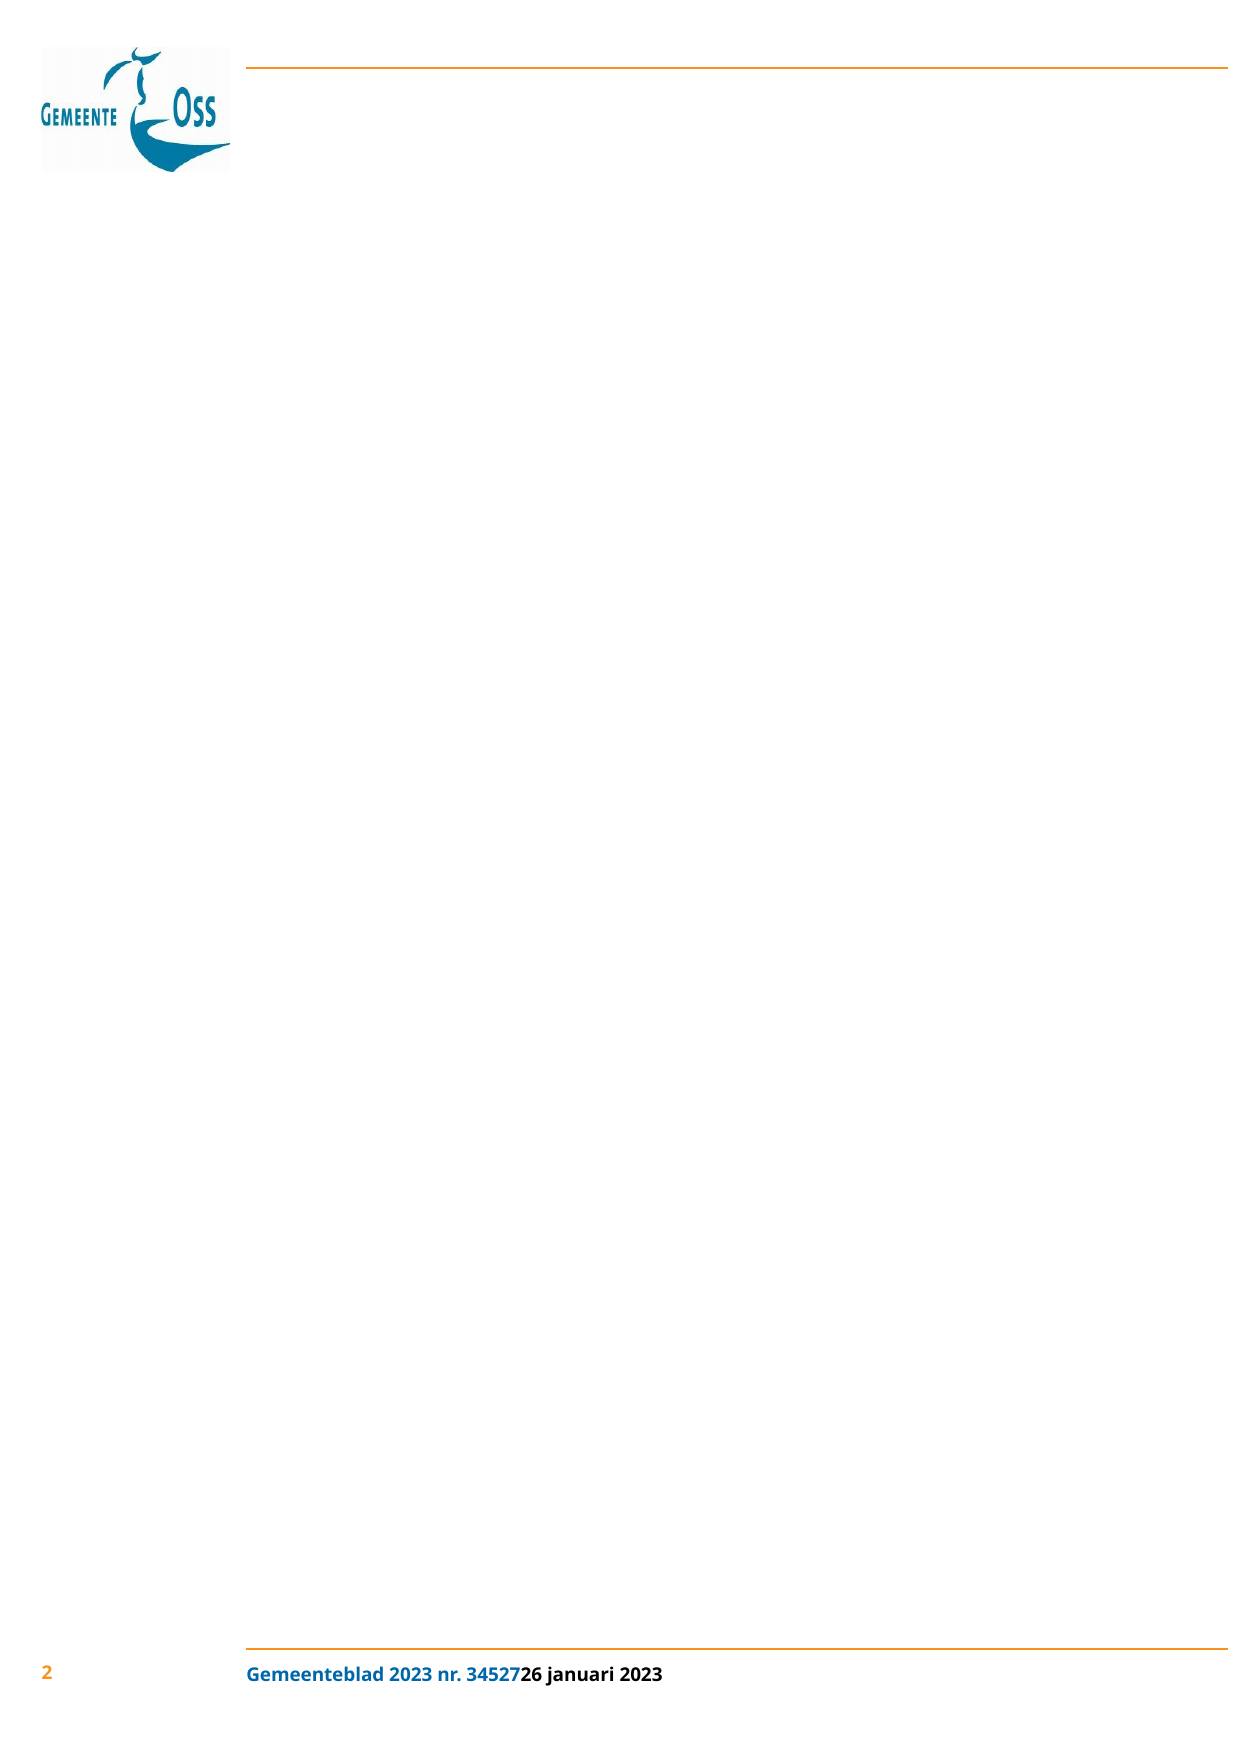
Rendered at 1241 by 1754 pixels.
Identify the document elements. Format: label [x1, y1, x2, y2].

picture [41, 47, 231, 172]
